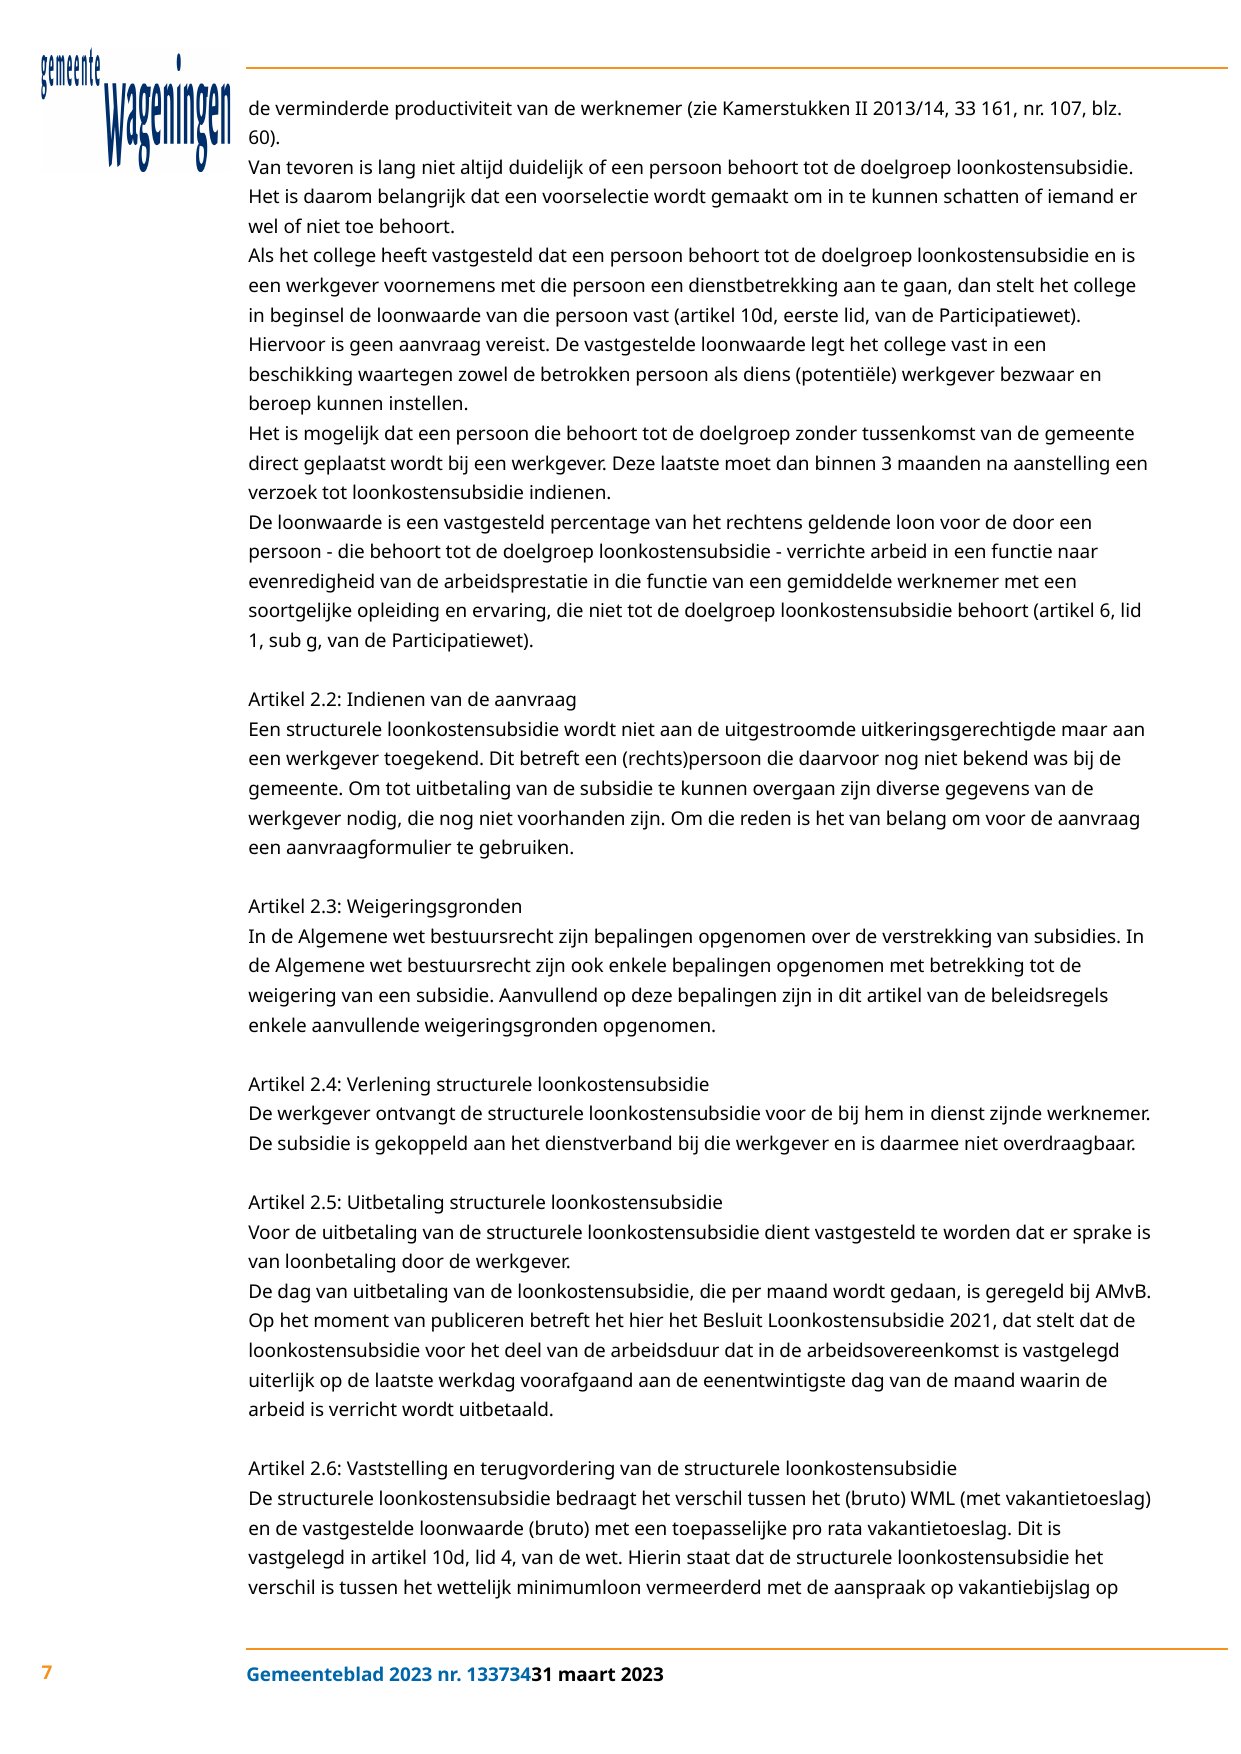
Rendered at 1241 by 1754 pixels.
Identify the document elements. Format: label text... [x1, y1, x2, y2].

text Artikel 2.3: Weigeringsgronden [248, 893, 1152, 919]
text Artikel 2.2: Indienen van de aanvraag [248, 686, 1152, 712]
text De structurele loonkostensubsidie bedraagt het verschil tussen het (bruto) WML (met vakantietoeslag) en de vastgestelde loonwaarde (bruto) met een toepasselijke pro rata vakantietoeslag. Dit is vastgelegd in artikel 10d, lid 4, van de wet. Hierin staat dat de structurele loonkostensubsidie het verschil is tussen het wettelijk minimumloon vermeerderd met de aanspraak op vakantiebijslag op [248, 1485, 1152, 1600]
text De loonwaarde is een vastgesteld percentage van het rechtens geldende loon voor de door een persoon - die behoort tot de doelgroep loonkostensubsidie - verrichte arbeid in een functie naar evenredigheid van de arbeidsprestatie in die functie van een gemiddelde werknemer met een soortgelijke opleiding en ervaring, die niet tot de doelgroep loonkostensubsidie behoort (artikel 6, lid 1, sub g, van de Participatiewet). [248, 509, 1152, 653]
text Als het college heeft vastgesteld dat een persoon behoort tot de doelgroep loonkostensubsidie en is een werkgever voornemens met die persoon een dienstbetrekking aan te gaan, dan stelt het college in beginsel de loonwaarde van die persoon vast (artikel 10d, eerste lid, van de Participatiewet). Hiervoor is geen aanvraag vereist. De vastgestelde loonwaarde legt het college vast in een beschikking waartegen zowel de betrokken persoon als diens (potentiële) werkgever bezwaar en beroep kunnen instellen. [248, 243, 1152, 416]
text de verminderde productiviteit van de werknemer (zie Kamerstukken II 2013/14, 33 161, nr. 107, blz. 60). [248, 95, 1152, 150]
picture [41, 47, 231, 172]
text De werkgever ontvangt de structurele loonkostensubsidie voor de bij hem in dienst zijnde werknemer. De subsidie is gekoppeld aan het dienstverband bij die werkgever en is daarmee niet overdraagbaar. [248, 1101, 1152, 1156]
text Artikel 2.4: Verlening structurele loonkostensubsidie [248, 1071, 1152, 1097]
text Artikel 2.5: Uitbetaling structurele loonkostensubsidie [248, 1189, 1152, 1215]
text De dag van uitbetaling van de loonkostensubsidie, die per maand wordt gedaan, is geregeld bij AMvB. Op het moment van publiceren betreft het hier het Besluit Loonkostensubsidie 2021, dat stelt dat de loonkostensubsidie voor het deel van de arbeidsduur dat in de arbeidsovereenkomst is vastgelegd uiterlijk op de laatste werkdag voorafgaand aan de eenentwintigste dag van de maand waarin de arbeid is verricht wordt uitbetaald. [248, 1278, 1152, 1422]
text Van tevoren is lang niet altijd duidelijk of een persoon behoort tot de doelgroep loonkostensubsidie. Het is daarom belangrijk dat een voorselectie wordt gemaakt om in te kunnen schatten of iemand er wel of niet toe behoort. [248, 154, 1152, 239]
text In de Algemene wet bestuursrecht zijn bepalingen opgenomen over de verstrekking van subsidies. In de Algemene wet bestuursrecht zijn ook enkele bepalingen opgenomen met betrekking tot de weigering van een subsidie. Aanvullend op deze bepalingen zijn in dit artikel van de beleidsregels enkele aanvullende weigeringsgronden opgenomen. [248, 923, 1152, 1038]
text Een structurele loonkostensubsidie wordt niet aan de uitgestroomde uitkeringsgerechtigde maar aan een werkgever toegekend. Dit betreft een (rechts)persoon die daarvoor nog niet bekend was bij de gemeente. Om tot uitbetaling van de subsidie te kunnen overgaan zijn diverse gegevens van de werkgever nodig, die nog niet voorhanden zijn. Om die reden is het van belang om voor de aanvraag een aanvraagformulier te gebruiken. [248, 716, 1152, 860]
text Het is mogelijk dat een persoon die behoort tot de doelgroep zonder tussenkomst van de gemeente direct geplaatst wordt bij een werkgever. Deze laatste moet dan binnen 3 maanden na aanstelling een verzoek tot loonkostensubsidie indienen. [248, 420, 1152, 505]
text Artikel 2.6: Vaststelling en terugvordering van de structurele loonkostensubsidie [248, 1456, 1152, 1481]
text Voor de uitbetaling van de structurele loonkostensubsidie dient vastgesteld te worden dat er sprake is van loonbetaling door de werkgever. [248, 1219, 1152, 1274]
